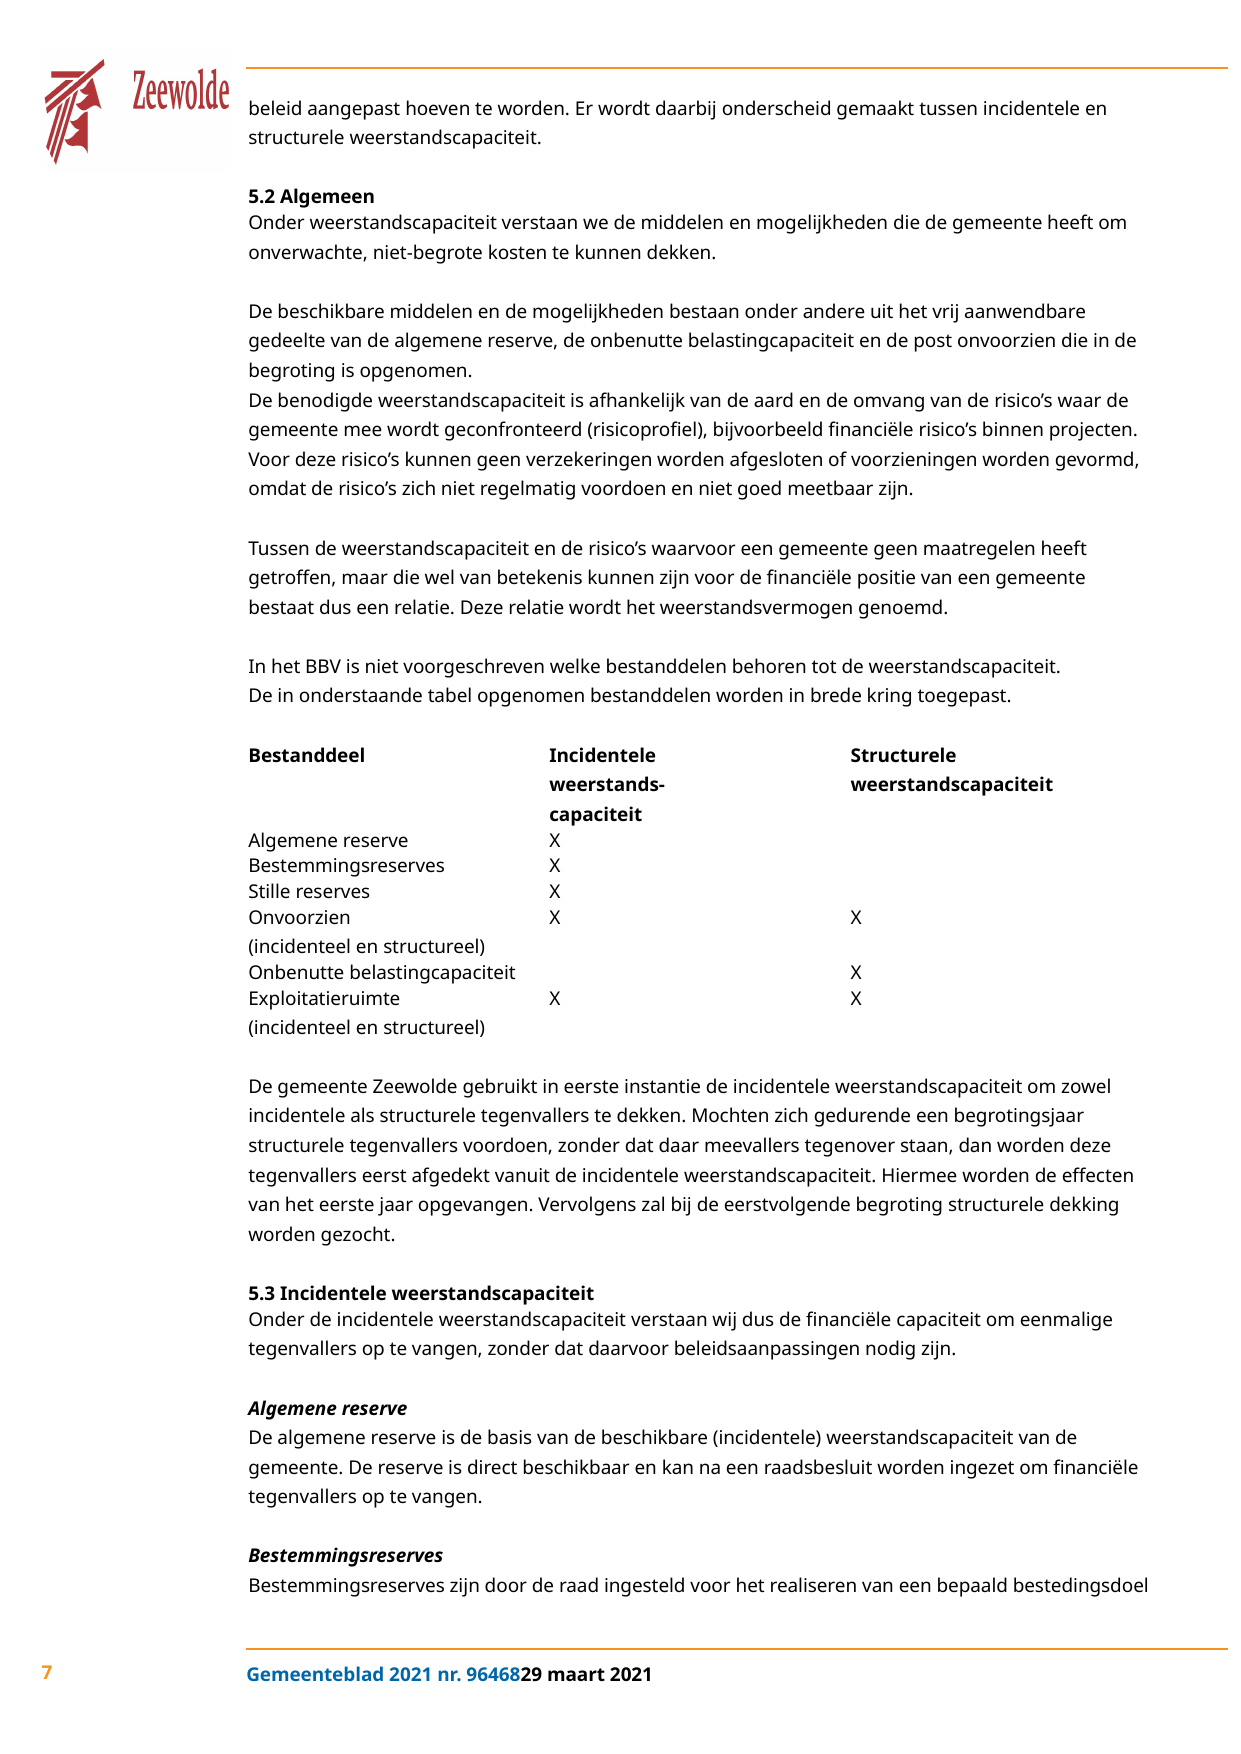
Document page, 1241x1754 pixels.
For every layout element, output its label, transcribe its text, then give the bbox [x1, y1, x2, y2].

text Onder weerstandscapaciteit verstaan we de middelen en mogelijkheden die de gemeente heeft om onverwachte, niet-begrote kosten te kunnen dekken. [248, 209, 1152, 264]
table_cell Onbenutte belastingcapaciteit [248, 959, 549, 985]
table_cell X [549, 985, 850, 1040]
text beleid aangepast hoeven te worden. Er wordt daarbij onderscheid gemaakt tussen incidentele en structurele weerstandscapaciteit. [248, 95, 1152, 150]
table_cell [850, 878, 1152, 904]
text 5.2 Algemeen [248, 183, 1152, 209]
table_header Bestanddeel [248, 742, 549, 827]
text De in onderstaande tabel opgenomen bestanddelen worden in brede kring toegepast. [248, 683, 1152, 708]
text Algemene reserve [248, 1395, 1152, 1420]
text De algemene reserve is de basis van de beschikbare (incidentele) weerstandscapaciteit van de gemeente. De reserve is direct beschikbaar en kan na een raadsbesluit worden ingezet om financiële tegenvallers op te vangen. [248, 1424, 1152, 1509]
table_cell X [549, 853, 850, 878]
text De gemeente Zeewolde gebruikt in eerste instantie de incidentele weerstandscapaciteit om zowel incidentele als structurele tegenvallers te dekken. Mochten zich gedurende een begrotingsjaar structurele tegenvallers voordoen, zonder dat daar meevallers tegenover staan, dan worden deze tegenvallers eerst afgedekt vanuit de incidentele weerstandscapaciteit. Hiermee worden de effecten van het eerste jaar opgevangen. Vervolgens zal bij de eerstvolgende begroting structurele dekking worden gezocht. [248, 1073, 1152, 1247]
text Bestemmingsreserves [248, 1543, 1152, 1568]
table_cell X [549, 827, 850, 852]
table_cell Stille reserves [248, 878, 549, 904]
text Onder de incidentele weerstandscapaciteit verstaan wij dus de financiële capaciteit om eenmalige tegenvallers op te vangen, zonder dat daarvoor beleidsaanpassingen nodig zijn. [248, 1306, 1152, 1361]
table_cell [549, 959, 850, 985]
table_cell Onvoorzien (incidenteel en structureel) [248, 904, 549, 959]
table_cell X [850, 904, 1152, 959]
text 5.3 Incidentele weerstandscapaciteit [248, 1280, 1152, 1306]
table_header Incidentele weerstands- capaciteit [549, 742, 850, 827]
table_cell X [549, 904, 850, 959]
table_cell Bestemmingsreserves [248, 853, 549, 878]
text De beschikbare middelen en de mogelijkheden bestaan onder andere uit het vrij aanwendbare gedeelte van de algemene reserve, de onbenutte belastingcapaciteit en de post onvoorzien die in de begroting is opgenomen. [248, 298, 1152, 383]
text Bestemmingsreserves zijn door de raad ingesteld voor het realiseren van een bepaald bestedingsdoel [248, 1572, 1152, 1598]
text De benodigde weerstandscapaciteit is afhankelijk van de aard en de omvang van de risico’s waar de gemeente mee wordt geconfronteerd (risicoprofiel), bijvoorbeeld financiële risico’s binnen projecten. Voor deze risico’s kunnen geen verzekeringen worden afgesloten of voorzieningen worden gevormd, omdat de risico’s zich niet regelmatig voordoen en niet goed meetbaar zijn. [248, 387, 1152, 501]
table_cell Exploitatieruimte (incidenteel en structureel) [248, 985, 549, 1040]
table_cell [850, 827, 1152, 852]
table_cell [850, 853, 1152, 878]
table_cell X [850, 985, 1152, 1040]
table_cell X [549, 878, 850, 904]
table_cell X [850, 959, 1152, 985]
picture [41, 47, 231, 172]
table_cell Algemene reserve [248, 827, 549, 852]
text In het BBV is niet voorgeschreven welke bestanddelen behoren tot de weerstandscapaciteit. [248, 653, 1152, 679]
text Tussen de weerstandscapaciteit en de risico’s waarvoor een gemeente geen maatregelen heeft getroffen, maar die wel van betekenis kunnen zijn voor de financiële positie van een gemeente bestaat dus een relatie. Deze relatie wordt het weerstandsvermogen genoemd. [248, 535, 1152, 619]
table_header Structurele weerstandscapaciteit [850, 742, 1152, 827]
